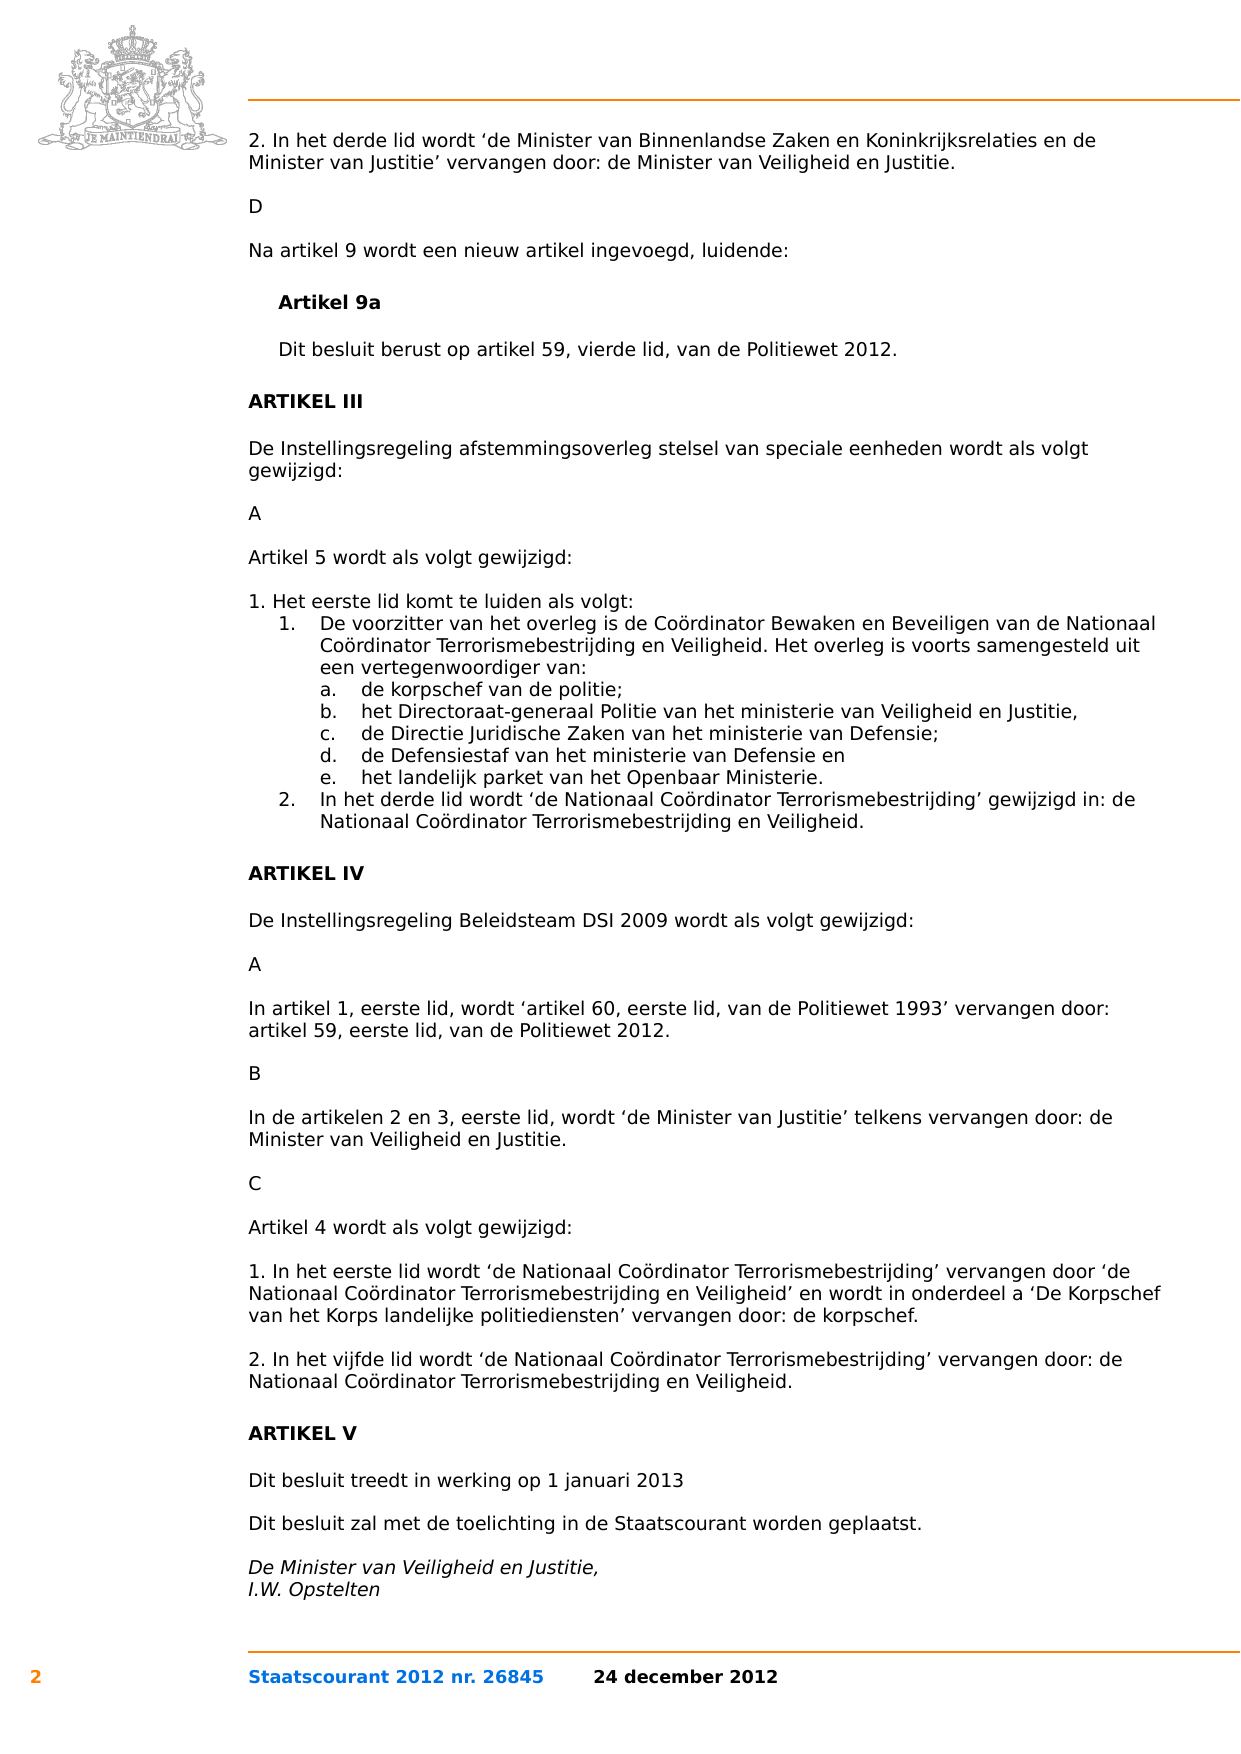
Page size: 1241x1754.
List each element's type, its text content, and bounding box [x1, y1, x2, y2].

text 1. In het eerste lid wordt ‘de Nationaal Coördinator Terrorismebestrijding’ vervangen door ‘de Nationaal Coördinator Terrorismebestrijding en Veiligheid’ en wordt in onderdeel a ‘De Korpschef van het Korps landelijke politiediensten’ vervangen door: de korpschef. [248, 1261, 1163, 1327]
text A [248, 503, 1163, 525]
subtitle Artikel 9a [278, 292, 1163, 313]
text In de artikelen 2 en 3, eerste lid, wordt ‘de Minister van Justitie’ telkens vervangen door: de Minister van Veiligheid en Justitie. [248, 1107, 1163, 1151]
text e. het landelijk parket van het Openbaar Ministerie. [319, 767, 1163, 789]
subtitle ARTIKEL IV [248, 863, 1163, 885]
text 2. In het derde lid wordt ‘de Nationaal Coördinator Terrorismebestrijding’ gewijzigd in: de Nationaal Coördinator Terrorismebestrijding en Veiligheid. [278, 789, 1163, 833]
text b. het Directoraat-generaal Politie van het ministerie van Veiligheid en Justitie, [319, 701, 1163, 723]
text a. de korpschef van de politie; [319, 679, 1163, 701]
text In artikel 1, eerste lid, wordt ‘artikel 60, eerste lid, van de Politiewet 1993’ vervangen door: artikel 59, eerste lid, van de Politiewet 2012. [248, 997, 1163, 1041]
text D [248, 196, 1163, 218]
text c. de Directie Juridische Zaken van het ministerie van Defensie; [319, 723, 1163, 745]
text Dit besluit treedt in werking op 1 januari 2013 [248, 1469, 1163, 1491]
text De Minister van Veiligheid en Justitie, I.W. Opstelten [248, 1557, 1163, 1601]
subtitle ARTIKEL V [248, 1422, 1163, 1444]
text Dit besluit zal met de toelichting in de Staatscourant worden geplaatst. [248, 1513, 1163, 1535]
text Dit besluit berust op artikel 59, vierde lid, van de Politiewet 2012. [278, 338, 1163, 361]
text d. de Defensiestaf van het ministerie van Defensie en [319, 745, 1163, 767]
text Na artikel 9 wordt een nieuw artikel ingevoegd, luidende: [248, 239, 1163, 262]
text 1. De voorzitter van het overleg is de Coördinator Bewaken en Beveiligen van de Nationaal Coördinator Terrorismebestrijding en Veiligheid. Het overleg is voorts samengesteld uit een vertegenwoordiger van: [278, 613, 1163, 679]
text 2. In het derde lid wordt ‘de Minister van Binnenlandse Zaken en Koninkrijksrelaties en de Minister van Justitie’ vervangen door: de Minister van Veiligheid en Justitie. [248, 130, 1163, 174]
text De Instellingsregeling afstemmingsoverleg stelsel van speciale eenheden wordt als volgt gewijzigd: [248, 437, 1163, 481]
text A [248, 954, 1163, 976]
text C [248, 1173, 1163, 1195]
text Artikel 4 wordt als volgt gewijzigd: [248, 1217, 1163, 1239]
text 1. Het eerste lid komt te luiden als volgt: [248, 591, 1163, 613]
text De Instellingsregeling Beleidsteam DSI 2009 wordt als volgt gewijzigd: [248, 910, 1163, 932]
subtitle ARTIKEL III [248, 391, 1163, 412]
text Artikel 5 wordt als volgt gewijzigd: [248, 547, 1163, 569]
text B [248, 1063, 1163, 1085]
picture [38, 25, 227, 150]
text 2. In het vijfde lid wordt ‘de Nationaal Coördinator Terrorismebestrijding’ vervangen door: de Nationaal Coördinator Terrorismebestrijding en Veiligheid. [248, 1348, 1163, 1392]
